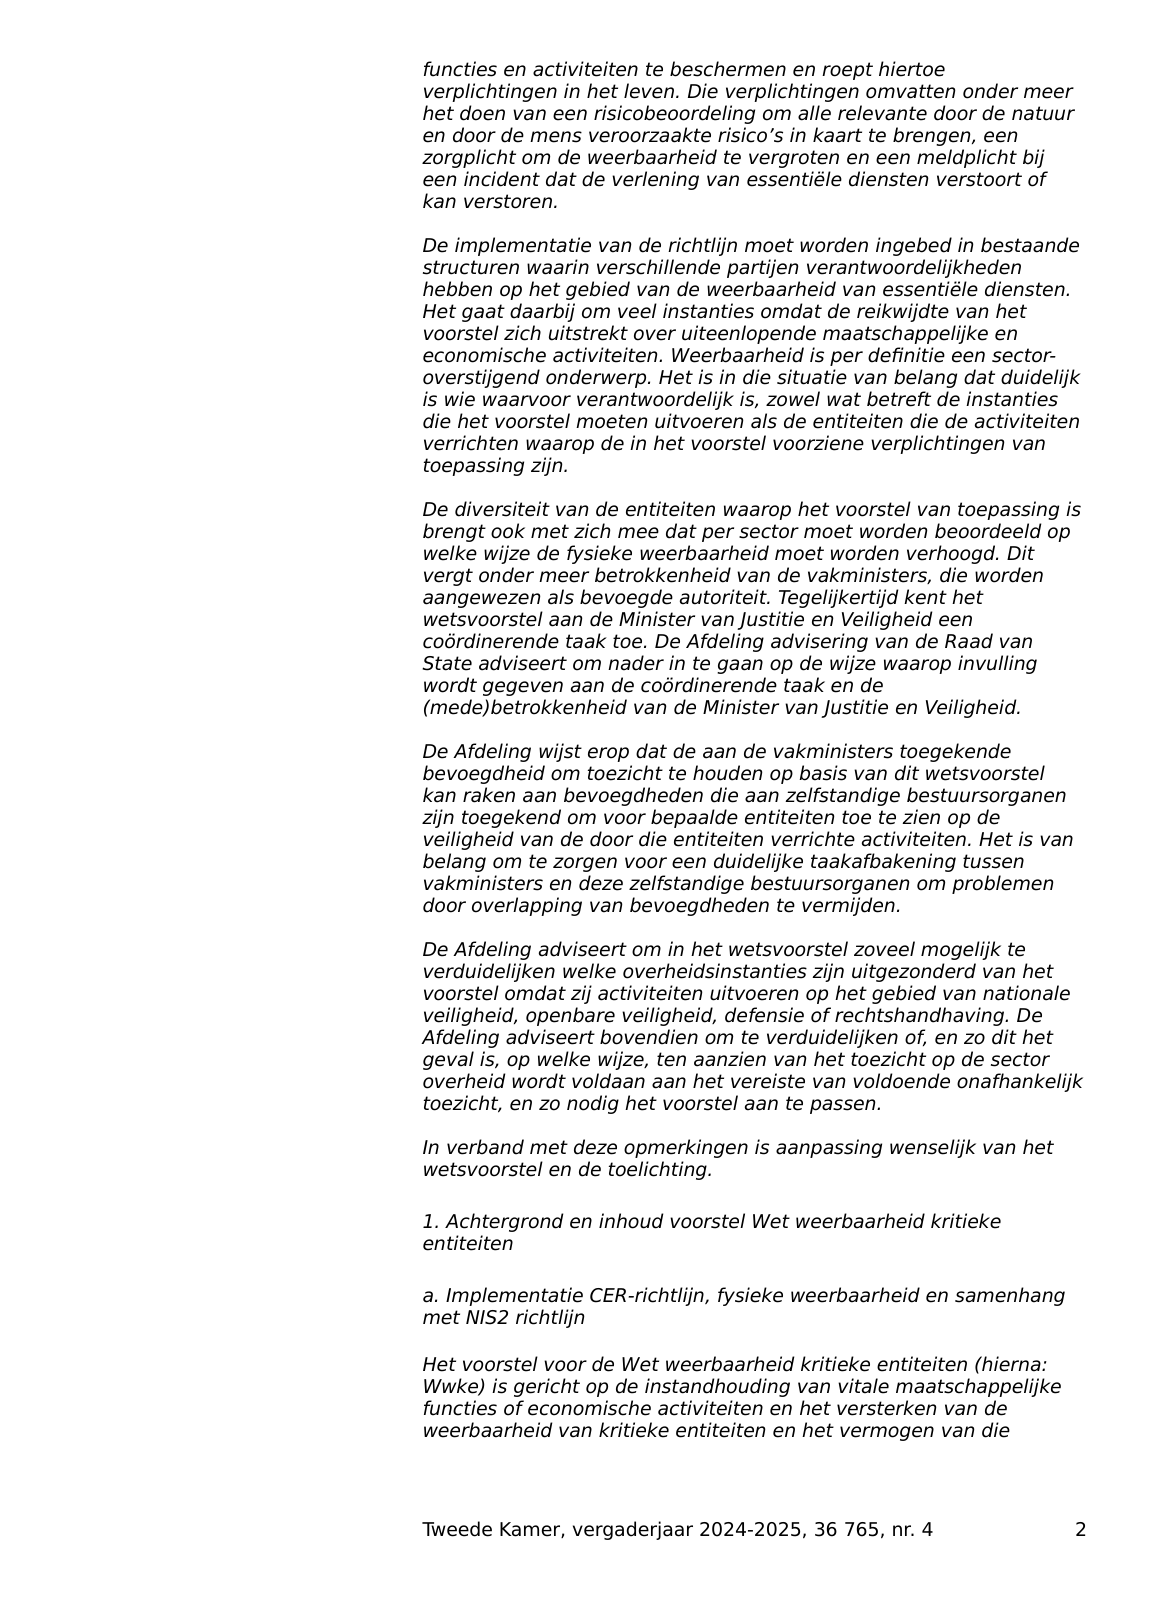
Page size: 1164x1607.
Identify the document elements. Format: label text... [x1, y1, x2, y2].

text De Afdeling adviseert om in het wetsvoorstel zoveel mogelijk te verduidelijken welke overheidsinstanties zijn uitgezonderd van het voorstel omdat zij activiteiten uitvoeren op het gebied van nationale veiligheid, openbare veiligheid, defensie of rechtshandhaving. De Afdeling adviseert bovendien om te verduidelijken of, en zo dit het geval is, op welke wijze, ten aanzien van het toezicht op de sector overheid wordt voldaan aan het vereiste van voldoende onafhankelijk toezicht, en zo nodig het voorstel aan te passen. [422, 939, 1087, 1115]
subtitle a. Implementatie CER-richtlijn, fysieke weerbaarheid en samenhang met NIS2 richtlijn [422, 1285, 1087, 1329]
text functies en activiteiten te beschermen en roept hiertoe verplichtingen in het leven. Die verplichtingen omvatten onder meer het doen van een risicobeoordeling om alle relevante door de natuur en door de mens veroorzaakte risico’s in kaart te brengen, een zorgplicht om de weerbaarheid te vergroten en een meldplicht bij een incident dat de verlening van essentiële diensten verstoort of kan verstoren. [422, 59, 1087, 213]
subtitle 1. Achtergrond en inhoud voorstel Wet weerbaarheid kritieke entiteiten [422, 1211, 1087, 1255]
text De Afdeling wijst erop dat de aan de vakministers toegekende bevoegdheid om toezicht te houden op basis van dit wetsvoorstel kan raken aan bevoegdheden die aan zelfstandige bestuursorganen zijn toegekend om voor bepaalde entiteiten toe te zien op de veiligheid van de door die entiteiten verrichte activiteiten. Het is van belang om te zorgen voor een duidelijke taakafbakening tussen vakministers en deze zelfstandige bestuursorganen om problemen door overlapping van bevoegdheden te vermijden. [422, 741, 1087, 917]
text In verband met deze opmerkingen is aanpassing wenselijk van het wetsvoorstel en de toelichting. [422, 1137, 1087, 1181]
text De implementatie van de richtlijn moet worden ingebed in bestaande structuren waarin verschillende partijen verantwoordelijkheden hebben op het gebied van de weerbaarheid van essentiële diensten. Het gaat daarbij om veel instanties omdat de reikwijdte van het voorstel zich uitstrekt over uiteenlopende maatschappelijke en economische activiteiten. Weerbaarheid is per definitie een sector-overstijgend onderwerp. Het is in die situatie van belang dat duidelijk is wie waarvoor verantwoordelijk is, zowel wat betreft de instanties die het voorstel moeten uitvoeren als de entiteiten die de activiteiten verrichten waarop de in het voorstel voorziene verplichtingen van toepassing zijn. [422, 235, 1087, 477]
text De diversiteit van de entiteiten waarop het voorstel van toepassing is brengt ook met zich mee dat per sector moet worden beoordeeld op welke wijze de fysieke weerbaarheid moet worden verhoogd. Dit vergt onder meer betrokkenheid van de vakministers, die worden aangewezen als bevoegde autoriteit. Tegelijkertijd kent het wetsvoorstel aan de Minister van Justitie en Veiligheid een coördinerende taak toe. De Afdeling advisering van de Raad van State adviseert om nader in te gaan op de wijze waarop invulling wordt gegeven aan de coördinerende taak en de (mede)betrokkenheid van de Minister van Justitie en Veiligheid. [422, 499, 1087, 719]
text Het voorstel voor de Wet weerbaarheid kritieke entiteiten (hierna: Wwke) is gericht op de instandhouding van vitale maatschappelijke functies of economische activiteiten en het versterken van de weerbaarheid van kritieke entiteiten en het vermogen van die [422, 1354, 1087, 1442]
